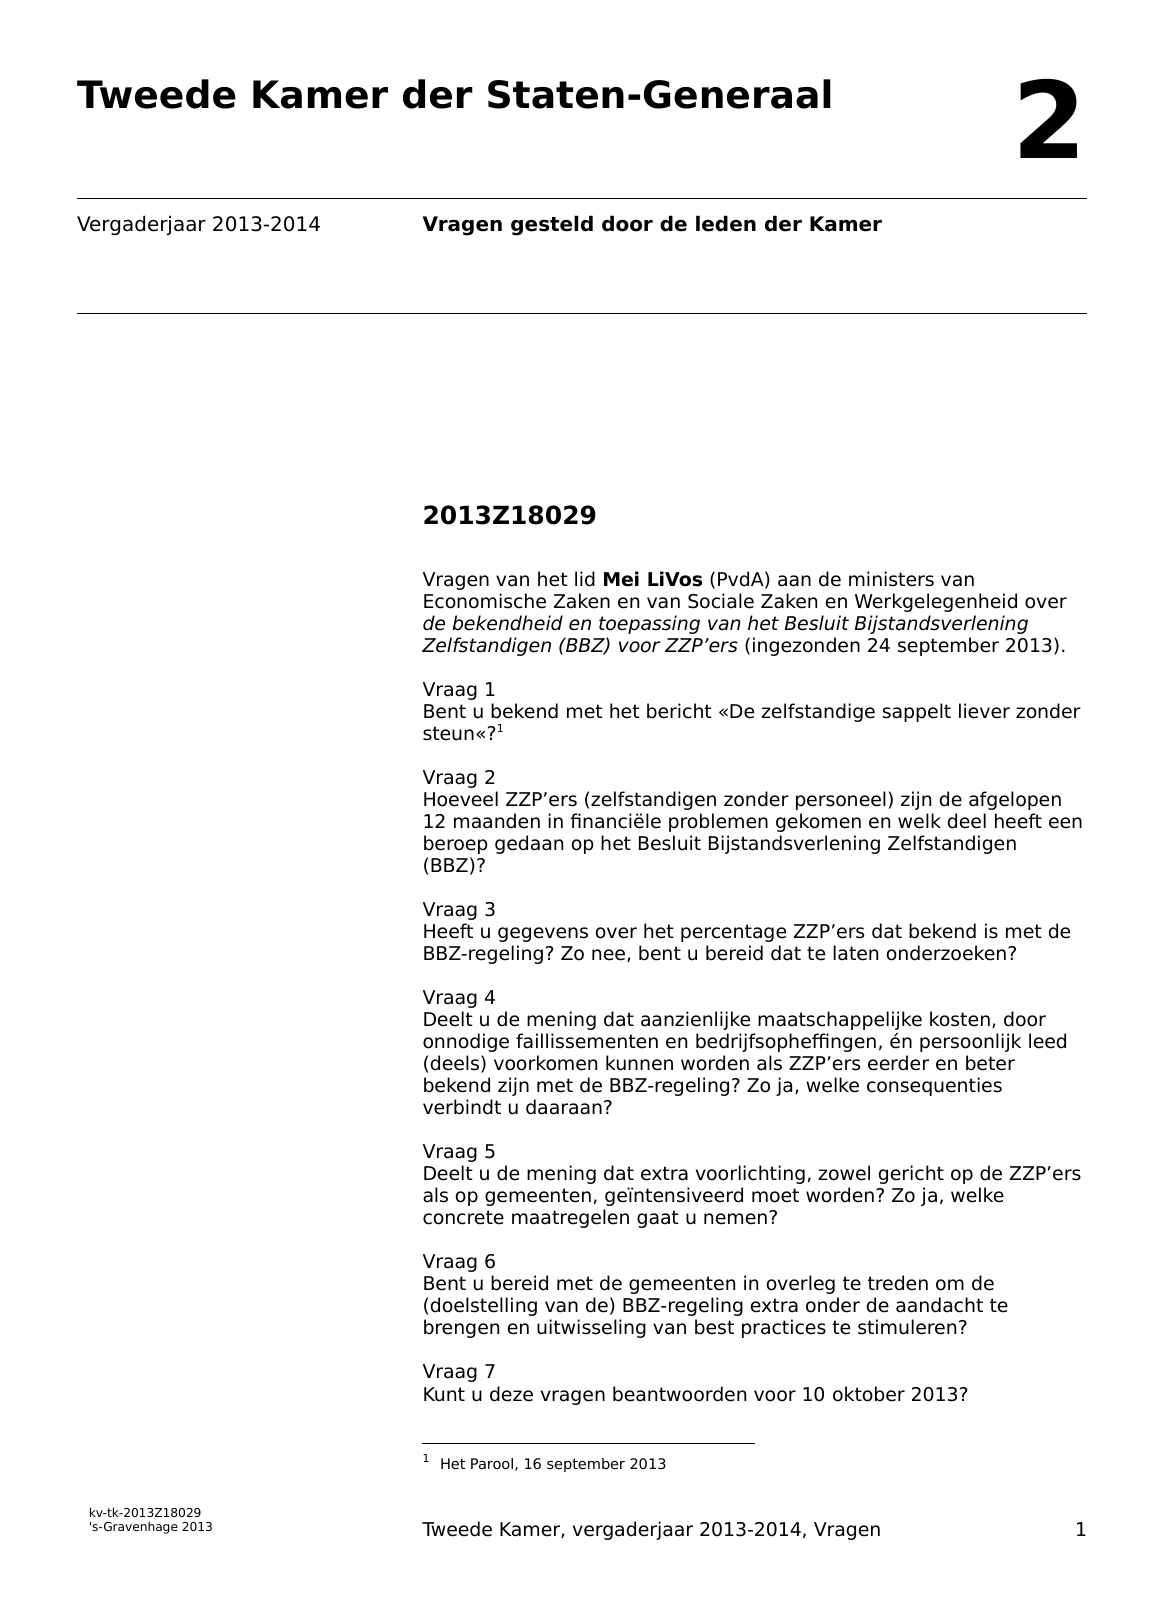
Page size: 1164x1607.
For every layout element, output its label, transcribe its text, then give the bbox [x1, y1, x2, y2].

text Vraag 3 [422, 899, 1087, 921]
text Heeft u gegevens over het percentage ZZP’ers dat bekend is met de BBZ-regeling? Zo nee, bent u bereid dat te laten onderzoeken? [422, 921, 1087, 965]
text Bent u bekend met het bericht «De zelfstandige sappelt liever zonder steun«? [422, 701, 1087, 745]
text Het Parool, 16 september 2013 [422, 1452, 1087, 1474]
text Kunt u deze vragen beantwoorden voor 10 oktober 2013? [422, 1383, 1087, 1405]
text 's-Gravenhage 2013 [88, 1520, 323, 1534]
table_header 2 [886, 59, 1087, 198]
text Vraag 4 [422, 987, 1087, 1009]
text Deelt u de mening dat extra voorlichting, zowel gericht op de ZZP’ers als op gemeenten, geïntensiveerd moet worden? Zo ja, welke concrete maatregelen gaat u nemen? [422, 1163, 1087, 1229]
text Bent u bereid met de gemeenten in overleg te treden om de (doelstelling van de) BBZ-regeling extra onder de aandacht te brengen en uitwisseling van best practices te stimuleren? [422, 1273, 1087, 1339]
text Vraag 6 [422, 1251, 1087, 1273]
text Hoeveel ZZP’ers (zelfstandigen zonder personeel) zijn de afgelopen 12 maanden in financiële problemen gekomen en welk deel heeft een beroep gedaan op het Besluit Bijstandsverlening Zelfstandigen (BBZ)? [422, 789, 1087, 877]
text 2013Z18029 [422, 501, 1087, 531]
text Vraag 7 [422, 1361, 1087, 1383]
text kv-tk-2013Z18029 [88, 1506, 323, 1520]
text Vraag 2 [422, 767, 1087, 789]
text Vraag 5 [422, 1141, 1087, 1163]
text Vraag 1 [422, 679, 1087, 701]
table_cell Vergaderjaar 2013-2014 [77, 199, 422, 313]
table_cell Vragen gesteld door de leden der Kamer [422, 199, 1087, 313]
text Deelt u de mening dat aanzienlijke maatschappelijke kosten, door onnodige faillissementen en bedrijfsopheffingen, én persoonlijk leed (deels) voorkomen kunnen worden als ZZP’ers eerder en beter bekend zijn met de BBZ-regeling? Zo ja, welke consequenties verbindt u daaraan? [422, 1009, 1087, 1119]
table_header Tweede Kamer der Staten-Generaal [77, 59, 886, 198]
text Vragen van het lid Mei LiVos (PvdA) aan de ministers van Economische Zaken en van Sociale Zaken en Werkgelegenheid over de bekendheid en toepassing van het Besluit Bijstandsverlening Zelfstandigen (BBZ) voor ZZP’ers (ingezonden 24 september 2013). [422, 569, 1087, 657]
